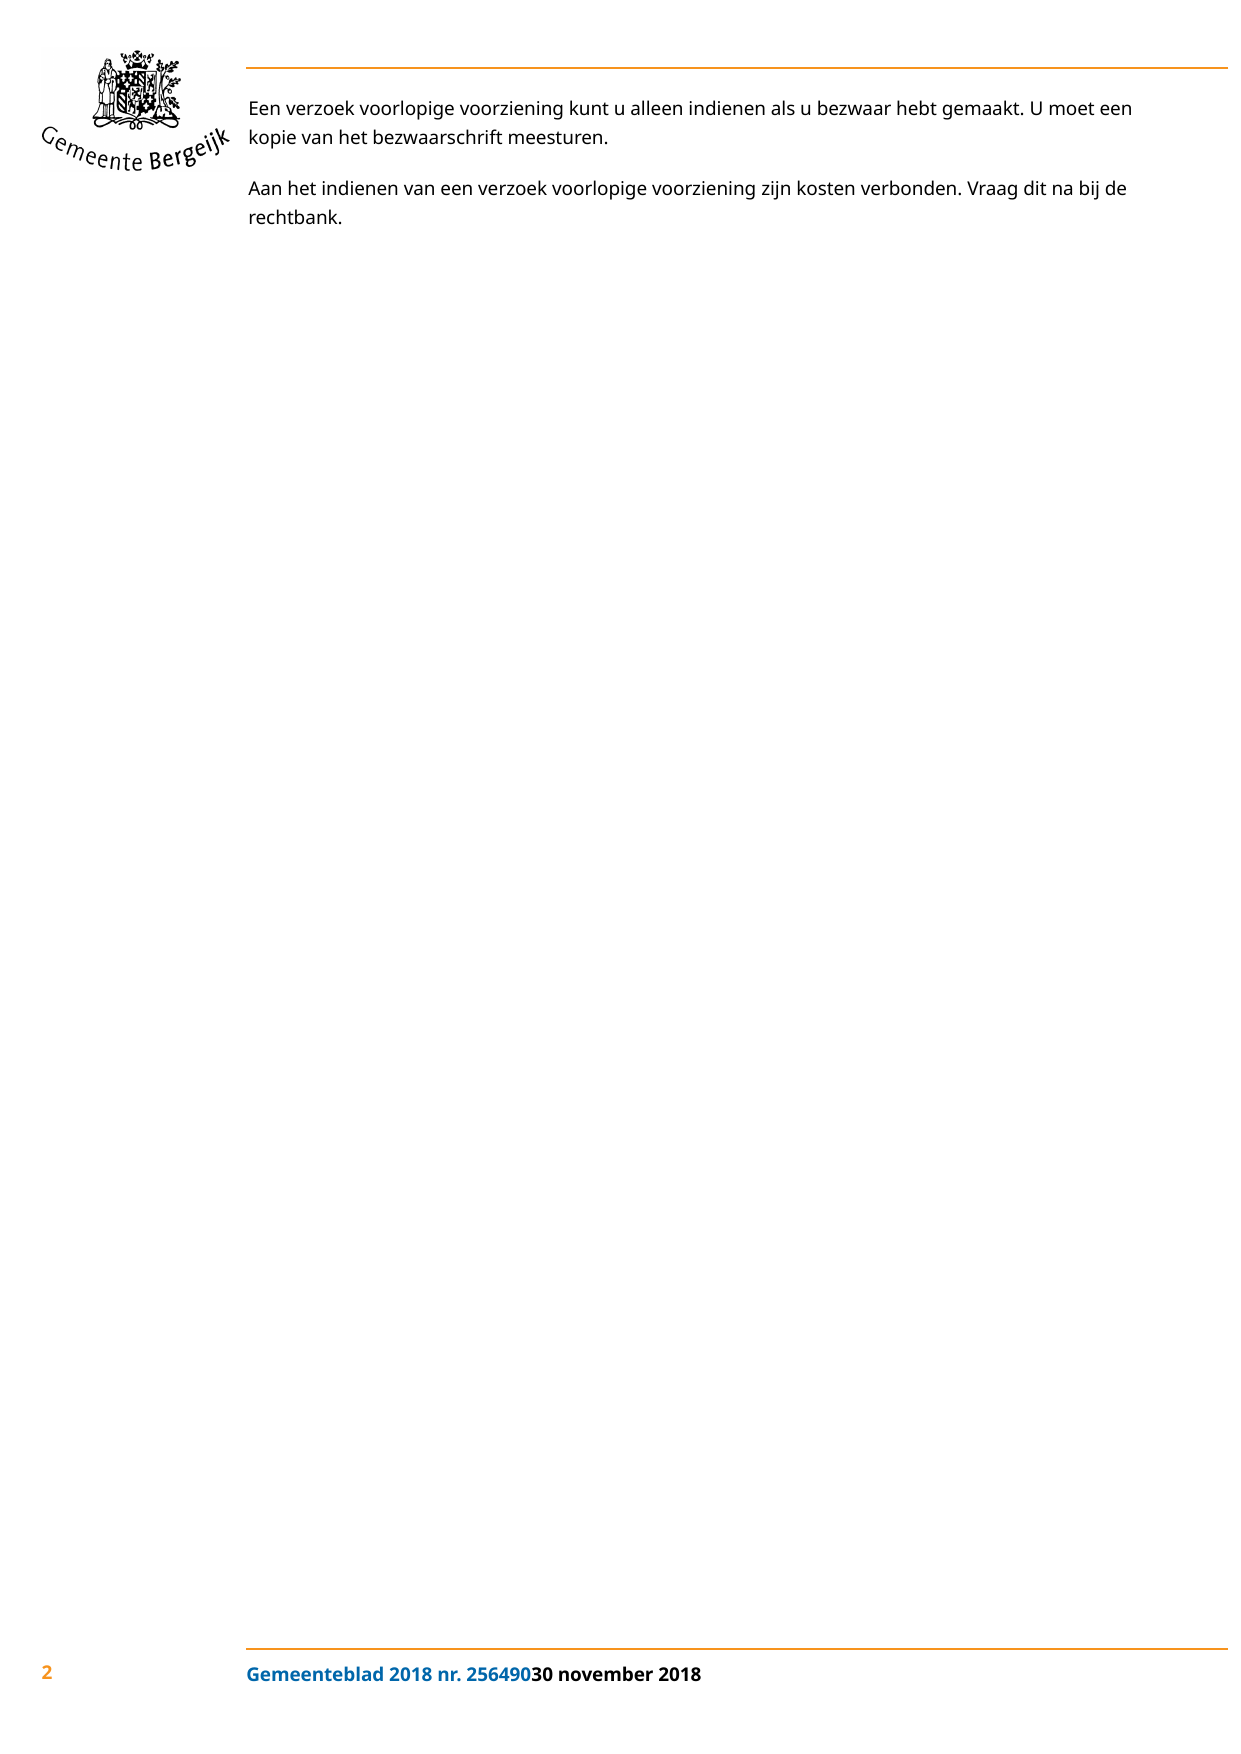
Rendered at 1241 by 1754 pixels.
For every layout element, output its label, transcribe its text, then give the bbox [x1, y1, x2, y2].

text Een verzoek voorlopige voorziening kunt u alleen indienen als u bezwaar hebt gemaakt. U moet een kopie van het bezwaarschrift meesturen. [248, 95, 1152, 150]
picture [41, 47, 231, 172]
text Aan het indienen van een verzoek voorlopige voorziening zijn kosten verbonden. Vraag dit na bij de rechtbank. [248, 175, 1152, 230]
